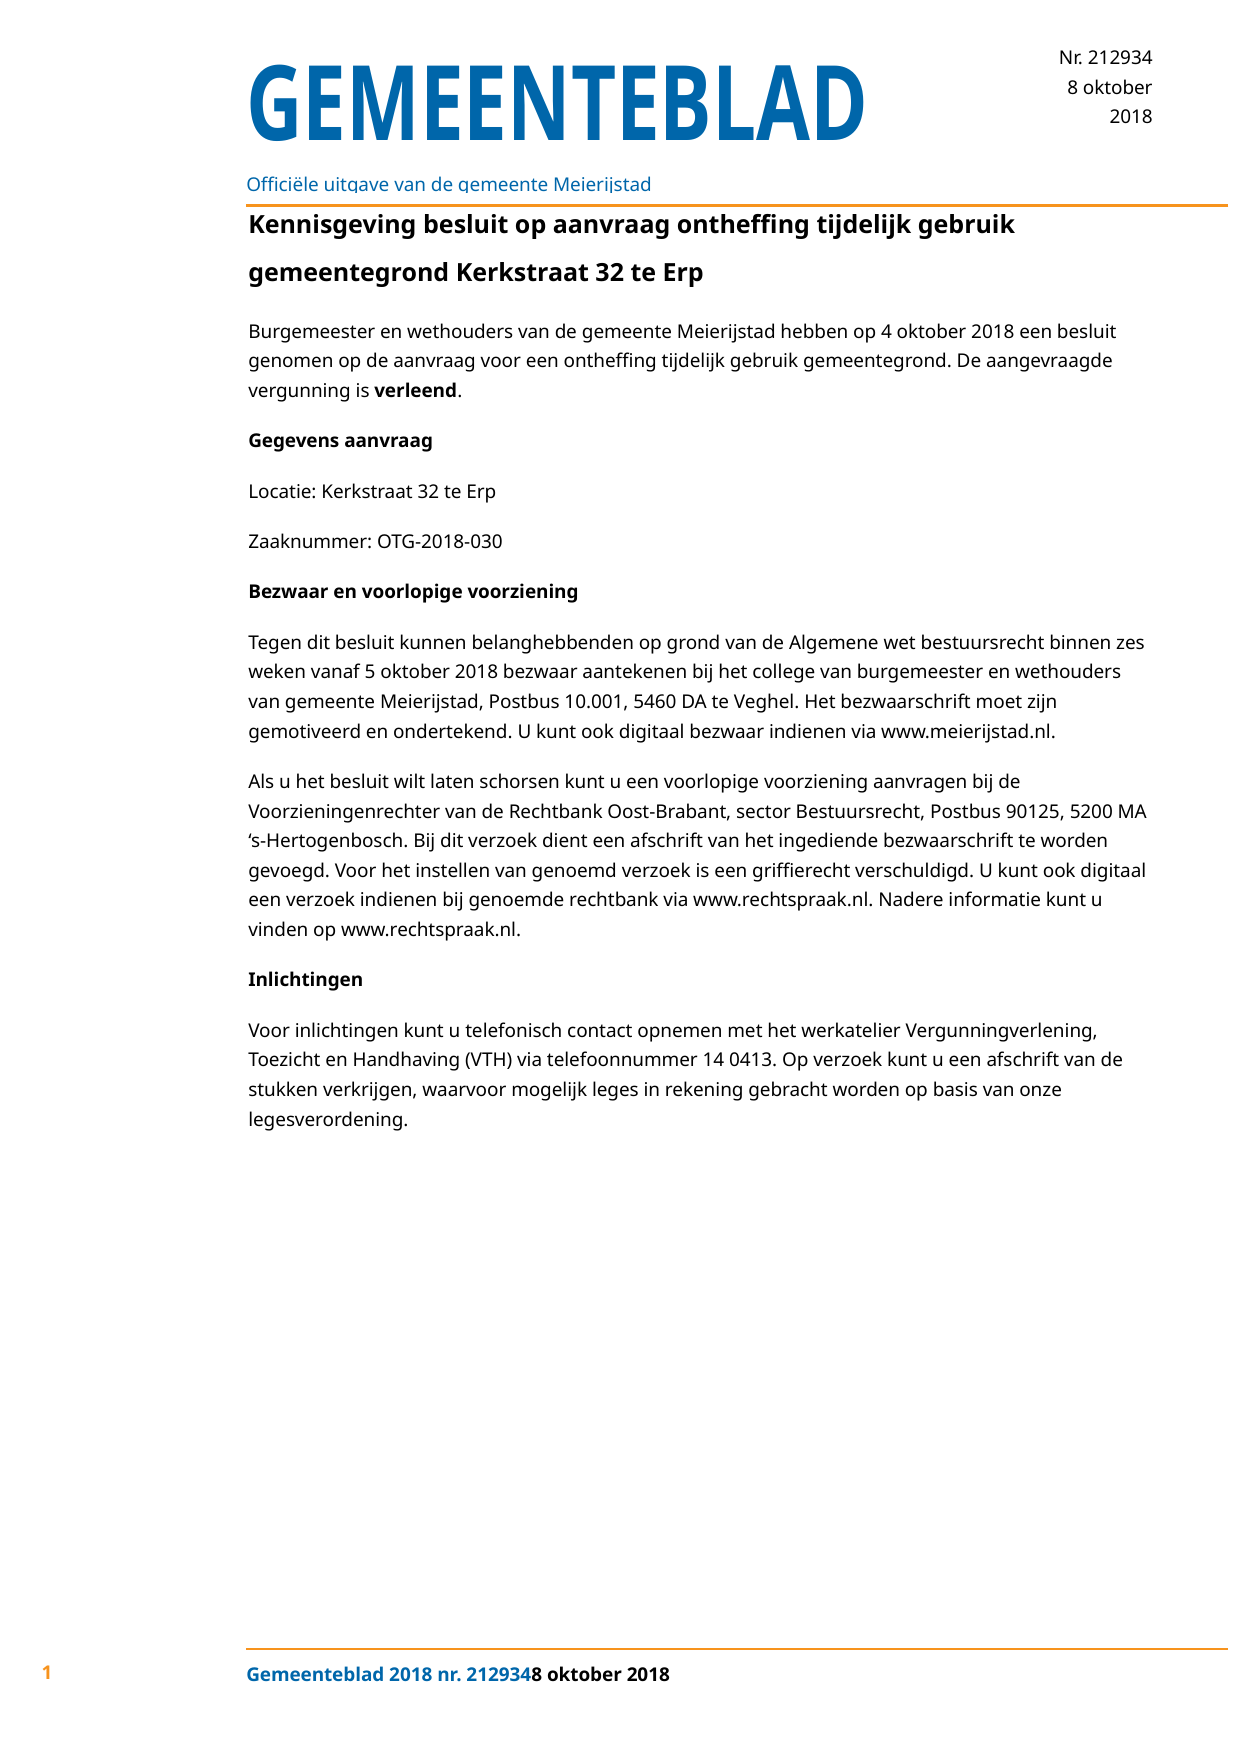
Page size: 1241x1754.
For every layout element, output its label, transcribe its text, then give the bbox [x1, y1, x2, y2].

text Locatie: Kerkstraat 32 te Erp [248, 478, 1152, 504]
text Gegevens aanvraag [248, 427, 1152, 453]
text Zaaknummer: OTG-2018-030 [248, 528, 1152, 554]
text Tegen dit besluit kunnen belanghebbenden op grond van de Algemene wet bestuursrecht binnen zes weken vanaf 5 oktober 2018 bezwaar aantekenen bij het college van burgemeester en wethouders van gemeente Meierijstad, Postbus 10.001, 5460 DA te Veghel. Het bezwaarschrift moet zijn gemotiveerd en ondertekend. U kunt ook digitaal bezwaar indienen via www.meierijstad.nl. [248, 629, 1152, 744]
text Voor inlichtingen kunt u telefonisch contact opnemen met het werkatelier Vergunningverlening, Toezicht en Handhaving (VTH) via telefoonnummer 14 0413. Op verzoek kunt u een afschrift van de stukken verkrijgen, waarvoor mogelijk leges in rekening gebracht worden op basis van onze legesverordening. [248, 1017, 1152, 1132]
text Burgemeester en wethouders van de gemeente Meierijstad hebben op 4 oktober 2018 een besluit genomen op de aanvraag voor een ontheffing tijdelijk gebruik gemeentegrond. De aangevraagde vergunning is verleend. [248, 318, 1152, 403]
picture [41, 47, 231, 172]
text Inlichtingen [248, 967, 1152, 992]
text Bezwaar en voorlopige voorziening [248, 579, 1152, 604]
text Als u het besluit wilt laten schorsen kunt u een voorlopige voorziening aanvragen bij de Voorzieningenrechter van de Rechtbank Oost-Brabant, sector Bestuursrecht, Postbus 90125, 5200 MA ‘s-Hertogenbosch. Bij dit verzoek dient een afschrift van het ingediende bezwaarschrift te worden gevoegd. Voor het instellen van genoemd verzoek is een griffierecht verschuldigd. U kunt ook digitaal een verzoek indienen bij genoemde rechtbank via www.rechtspraak.nl. Nadere informatie kunt u vinden op www.rechtspraak.nl. [248, 768, 1152, 942]
text Kennisgeving besluit op aanvraag ontheffing tijdelijk gebruik gemeentegrond Kerkstraat 32 te Erp [248, 207, 1152, 288]
